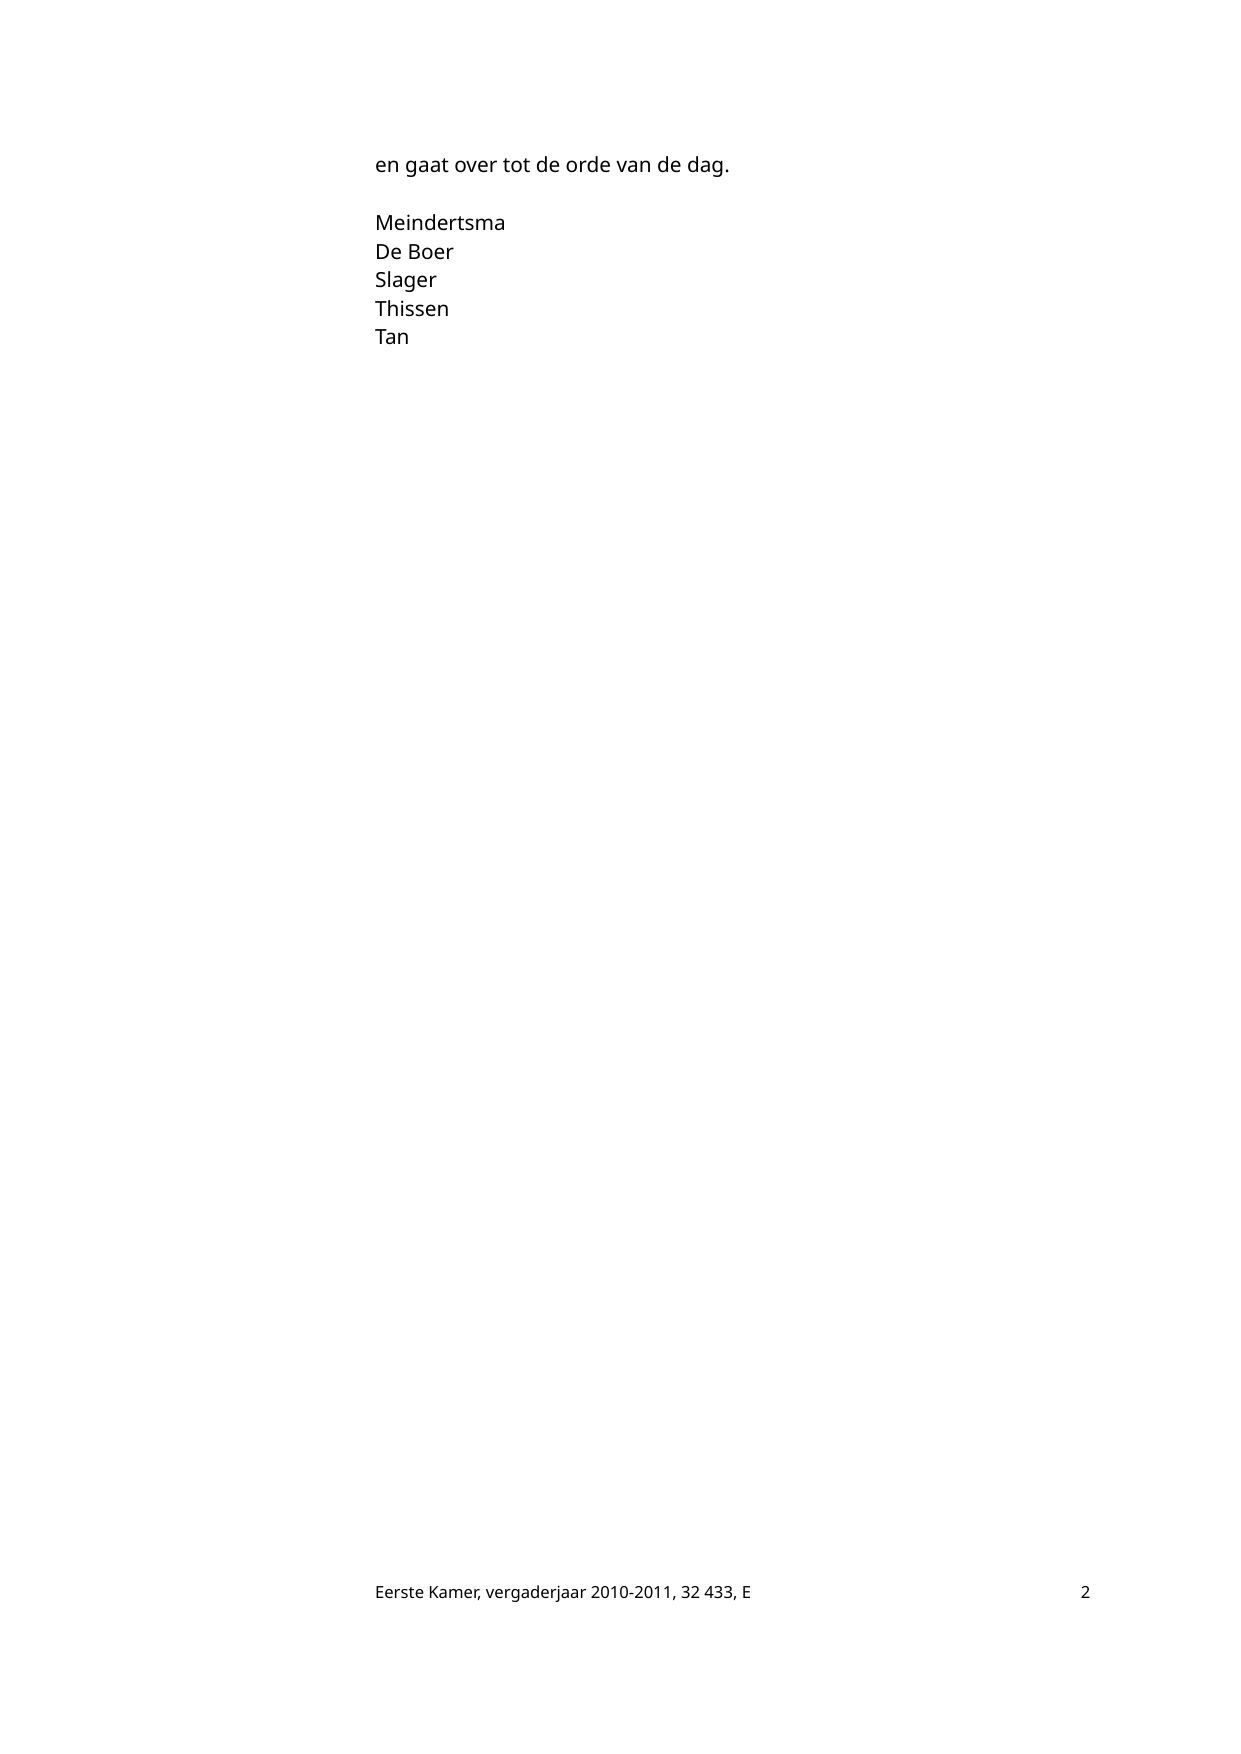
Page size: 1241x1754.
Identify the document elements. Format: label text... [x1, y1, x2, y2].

text Slager [375, 265, 1090, 294]
text De Boer [375, 237, 1090, 265]
text Thissen [375, 294, 1090, 322]
text Meindertsma [375, 208, 1090, 237]
text en gaat over tot de orde van de dag. [375, 150, 1090, 178]
text Tan [375, 322, 1090, 351]
